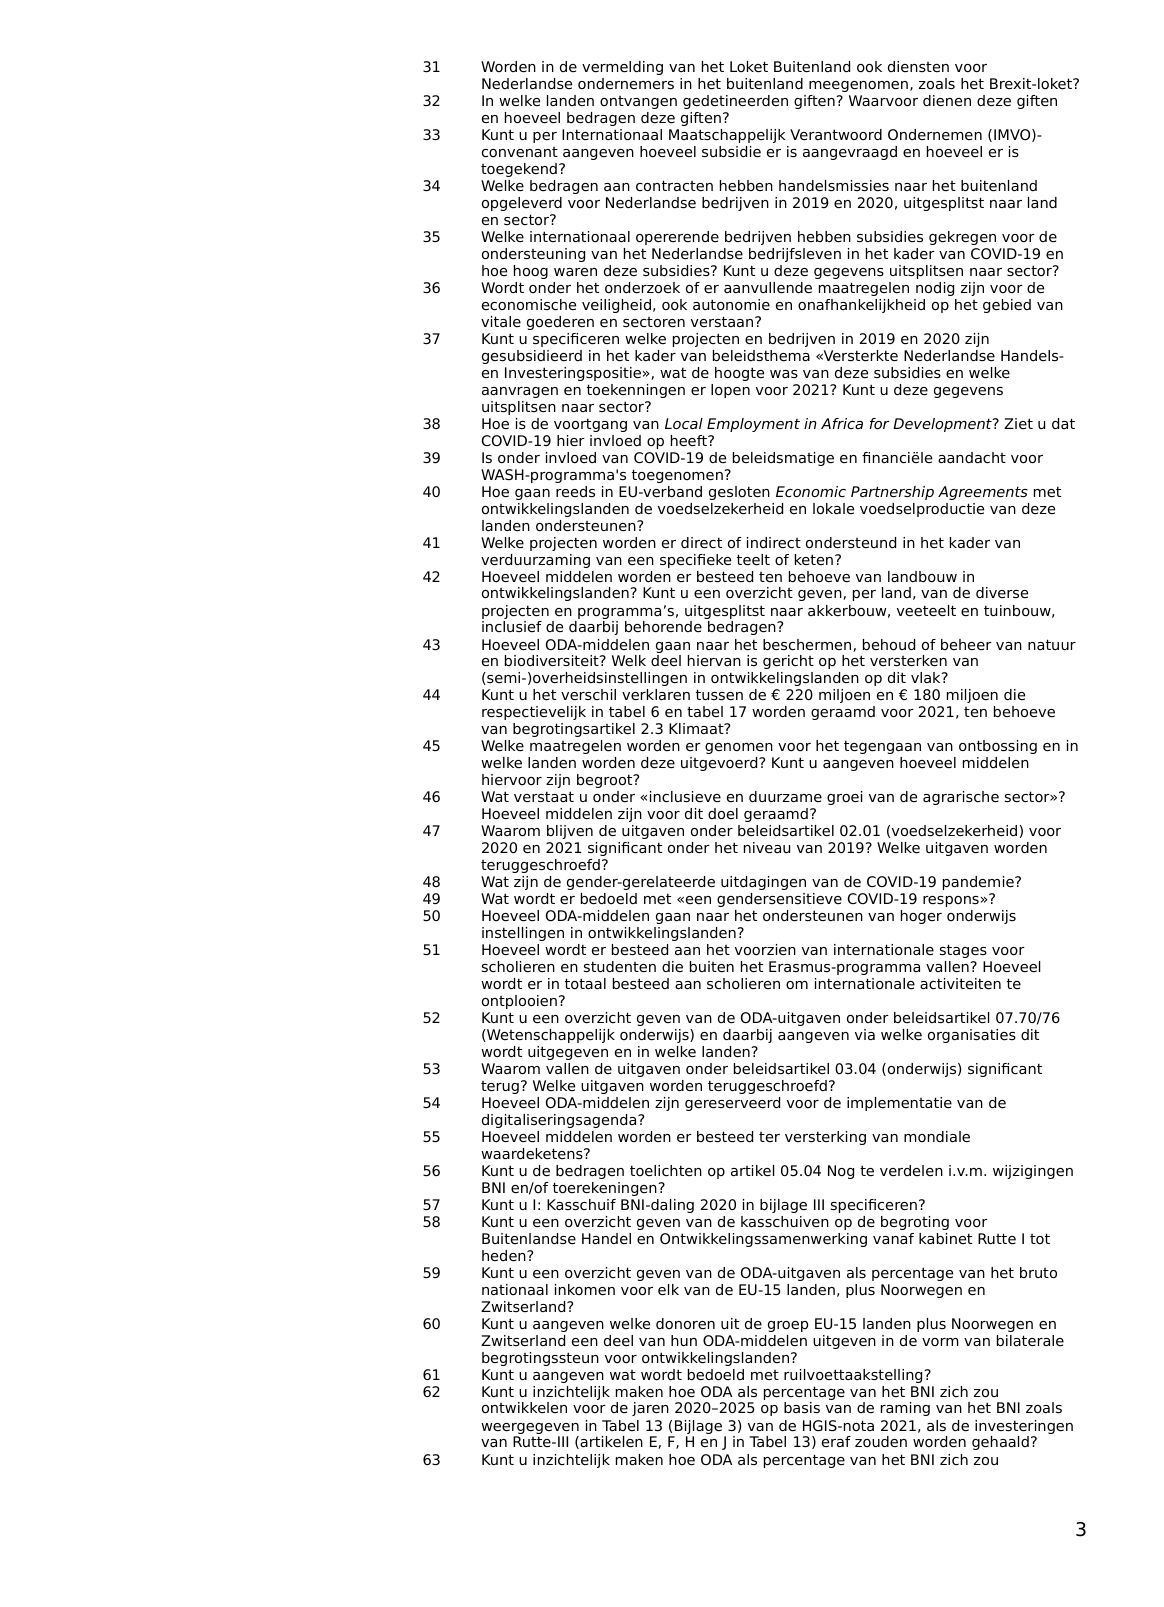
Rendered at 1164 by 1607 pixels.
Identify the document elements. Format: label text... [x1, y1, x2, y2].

table_cell Hoeveel ODA-middelen gaan naar het beschermen, behoud of beheer van natuur en biodiversiteit? Welk deel hiervan is gericht op het versterken van (semi-)overheidsinstellingen in ontwikkelingslanden op dit vlak? [475, 636, 1087, 687]
table_cell 39 [422, 450, 475, 483]
table_cell 59 [422, 1265, 475, 1316]
table_cell 55 [422, 1129, 475, 1163]
table_cell Wordt onder het onderzoek of er aanvullende maatregelen nodig zijn voor de economische veiligheid, ook autonomie en onafhankelijkheid op het gebied van vitale goederen en sectoren verstaan? [475, 280, 1087, 331]
table_cell Kunt u de bedragen toelichten op artikel 05.04 Nog te verdelen i.v.m. wijzigingen BNI en/of toerekeningen? [475, 1163, 1087, 1197]
table_cell Wat zijn de gender-gerelateerde uitdagingen van de COVID-19 pandemie? [475, 874, 1087, 891]
table_cell 60 [422, 1316, 475, 1366]
table_cell Waarom blijven de uitgaven onder beleidsartikel 02.01 (voedselzekerheid) voor 2020 en 2021 significant onder het niveau van 2019? Welke uitgaven worden teruggeschroefd? [475, 823, 1087, 874]
table_cell 49 [422, 891, 475, 908]
table_cell 36 [422, 280, 475, 331]
table_cell 43 [422, 636, 475, 687]
table_cell Welke internationaal opererende bedrijven hebben subsidies gekregen voor de ondersteuning van het Nederlandse bedrijfsleven in het kader van COVID-19 en hoe hoog waren deze subsidies? Kunt u deze gegevens uitsplitsen naar sector? [475, 229, 1087, 280]
table_cell Is onder invloed van COVID-19 de beleidsmatige en financiële aandacht voor WASH-programma's toegenomen? [475, 450, 1087, 483]
table_cell 61 [422, 1366, 475, 1383]
table_cell 51 [422, 942, 475, 1010]
table_cell Welke maatregelen worden er genomen voor het tegengaan van ontbossing en in welke landen worden deze uitgevoerd? Kunt u aangeven hoeveel middelen hiervoor zijn begroot? [475, 738, 1087, 789]
table_cell 35 [422, 229, 475, 280]
table_cell Kunt u specificeren welke projecten en bedrijven in 2019 en 2020 zijn gesubsidieerd in het kader van beleidsthema «Versterkte Nederlandse Handels- en Investeringspositie», wat de hoogte was van deze subsidies en welke aanvragen en toekenningen er lopen voor 2021? Kunt u deze gegevens uitsplitsen naar sector? [475, 331, 1087, 416]
table_cell Hoe gaan reeds in EU-verband gesloten Economic Partnership Agreements met ontwikkelingslanden de voedselzekerheid en lokale voedselproductie van deze landen ondersteunen? [475, 484, 1087, 534]
table_cell Kunt u aangeven welke donoren uit de groep EU-15 landen plus Noorwegen en Zwitserland een deel van hun ODA-middelen uitgeven in de vorm van bilaterale begrotingssteun voor ontwikkelingslanden? [475, 1316, 1087, 1366]
table_cell 47 [422, 823, 475, 874]
table_cell Kunt u een overzicht geven van de kasschuiven op de begroting voor Buitenlandse Handel en Ontwikkelingssamenwerking vanaf kabinet Rutte I tot heden? [475, 1214, 1087, 1264]
table_cell 37 [422, 331, 475, 416]
table_cell Hoeveel middelen worden er besteed ten behoeve van landbouw in ontwikkelingslanden? Kunt u een overzicht geven, per land, van de diverse projecten en programma’s, uitgesplitst naar akkerbouw, veeteelt en tuinbouw, inclusief de daarbij behorende bedragen? [475, 569, 1087, 636]
table_cell 53 [422, 1061, 475, 1095]
table_cell Kunt u aangeven wat wordt bedoeld met ruilvoettaakstelling? [475, 1366, 1087, 1383]
table_cell 32 [422, 93, 475, 127]
table_cell 45 [422, 738, 475, 789]
table_cell Hoe is de voortgang van Local Employment in Africa for Development? Ziet u dat COVID-19 hier invloed op heeft? [475, 416, 1087, 449]
table_cell Hoeveel wordt er besteed aan het voorzien van internationale stages voor scholieren en studenten die buiten het Erasmus-programma vallen? Hoeveel wordt er in totaal besteed aan scholieren om internationale activiteiten te ontplooien? [475, 942, 1087, 1010]
table_cell 40 [422, 484, 475, 534]
table_cell In welke landen ontvangen gedetineerden giften? Waarvoor dienen deze giften en hoeveel bedragen deze giften? [475, 93, 1087, 127]
table_cell Welke bedragen aan contracten hebben handelsmissies naar het buitenland opgeleverd voor Nederlandse bedrijven in 2019 en 2020, uitgesplitst naar land en sector? [475, 178, 1087, 229]
table_cell 54 [422, 1095, 475, 1129]
table_cell Hoeveel ODA-middelen gaan naar het ondersteunen van hoger onderwijs instellingen in ontwikkelingslanden? [475, 908, 1087, 942]
table_cell 41 [422, 535, 475, 568]
table_cell Hoeveel middelen worden er besteed ter versterking van mondiale waardeketens? [475, 1129, 1087, 1163]
table_cell 57 [422, 1197, 475, 1214]
table_cell 56 [422, 1163, 475, 1197]
table_cell Kunt u het verschil verklaren tussen de € 220 miljoen en € 180 miljoen die respectievelijk in tabel 6 en tabel 17 worden geraamd voor 2021, ten behoeve van begrotingsartikel 2.3 Klimaat? [475, 687, 1087, 738]
table_cell 52 [422, 1010, 475, 1061]
table_cell Kunt u een overzicht geven van de ODA-uitgaven onder beleidsartikel 07.70/76 (Wetenschappelijk onderwijs) en daarbij aangeven via welke organisaties dit wordt uitgegeven en in welke landen? [475, 1010, 1087, 1061]
table_cell 48 [422, 874, 475, 891]
table_cell 38 [422, 416, 475, 449]
table_cell 62 [422, 1384, 475, 1451]
table_cell Kunt u inzichtelijk maken hoe ODA als percentage van het BNI zich zou ontwikkelen voor de jaren 2020–2025 op basis van de raming van het BNI zoals weergegeven in Tabel 13 (Bijlage 3) van de HGIS-nota 2021, als de investeringen van Rutte-III (artikelen E, F, H en J in Tabel 13) eraf zouden worden gehaald? [475, 1384, 1087, 1451]
table_cell 42 [422, 569, 475, 636]
table_cell Worden in de vermelding van het Loket Buitenland ook diensten voor Nederlandse ondernemers in het buitenland meegenomen, zoals het Brexit-loket? [475, 59, 1087, 93]
table_cell Kunt u een overzicht geven van de ODA-uitgaven als percentage van het bruto nationaal inkomen voor elk van de EU-15 landen, plus Noorwegen en Zwitserland? [475, 1265, 1087, 1316]
table_cell Kunt u inzichtelijk maken hoe ODA als percentage van het BNI zich zou [475, 1451, 1087, 1468]
table_cell 58 [422, 1214, 475, 1264]
table_cell 44 [422, 687, 475, 738]
table_cell 31 [422, 59, 475, 93]
table_cell 34 [422, 178, 475, 229]
table_cell Hoeveel ODA-middelen zijn gereserveerd voor de implementatie van de digitaliseringsagenda? [475, 1095, 1087, 1129]
table_cell Kunt u I: Kasschuif BNI-daling 2020 in bijlage III specificeren? [475, 1197, 1087, 1214]
table_cell Waarom vallen de uitgaven onder beleidsartikel 03.04 (onderwijs) significant terug? Welke uitgaven worden teruggeschroefd? [475, 1061, 1087, 1095]
table_cell 50 [422, 908, 475, 942]
table_cell 33 [422, 127, 475, 178]
table_cell Wat wordt er bedoeld met «een gendersensitieve COVID-19 respons»? [475, 891, 1087, 908]
table_cell 46 [422, 789, 475, 823]
table_cell Kunt u per Internationaal Maatschappelijk Verantwoord Ondernemen (IMVO)-convenant aangeven hoeveel subsidie er is aangevraagd en hoeveel er is toegekend? [475, 127, 1087, 178]
table_cell Wat verstaat u onder «inclusieve en duurzame groei van de agrarische sector»? Hoeveel middelen zijn voor dit doel geraamd? [475, 789, 1087, 823]
table_cell 63 [422, 1451, 475, 1468]
table_cell Welke projecten worden er direct of indirect ondersteund in het kader van verduurzaming van een specifieke teelt of keten? [475, 535, 1087, 568]
